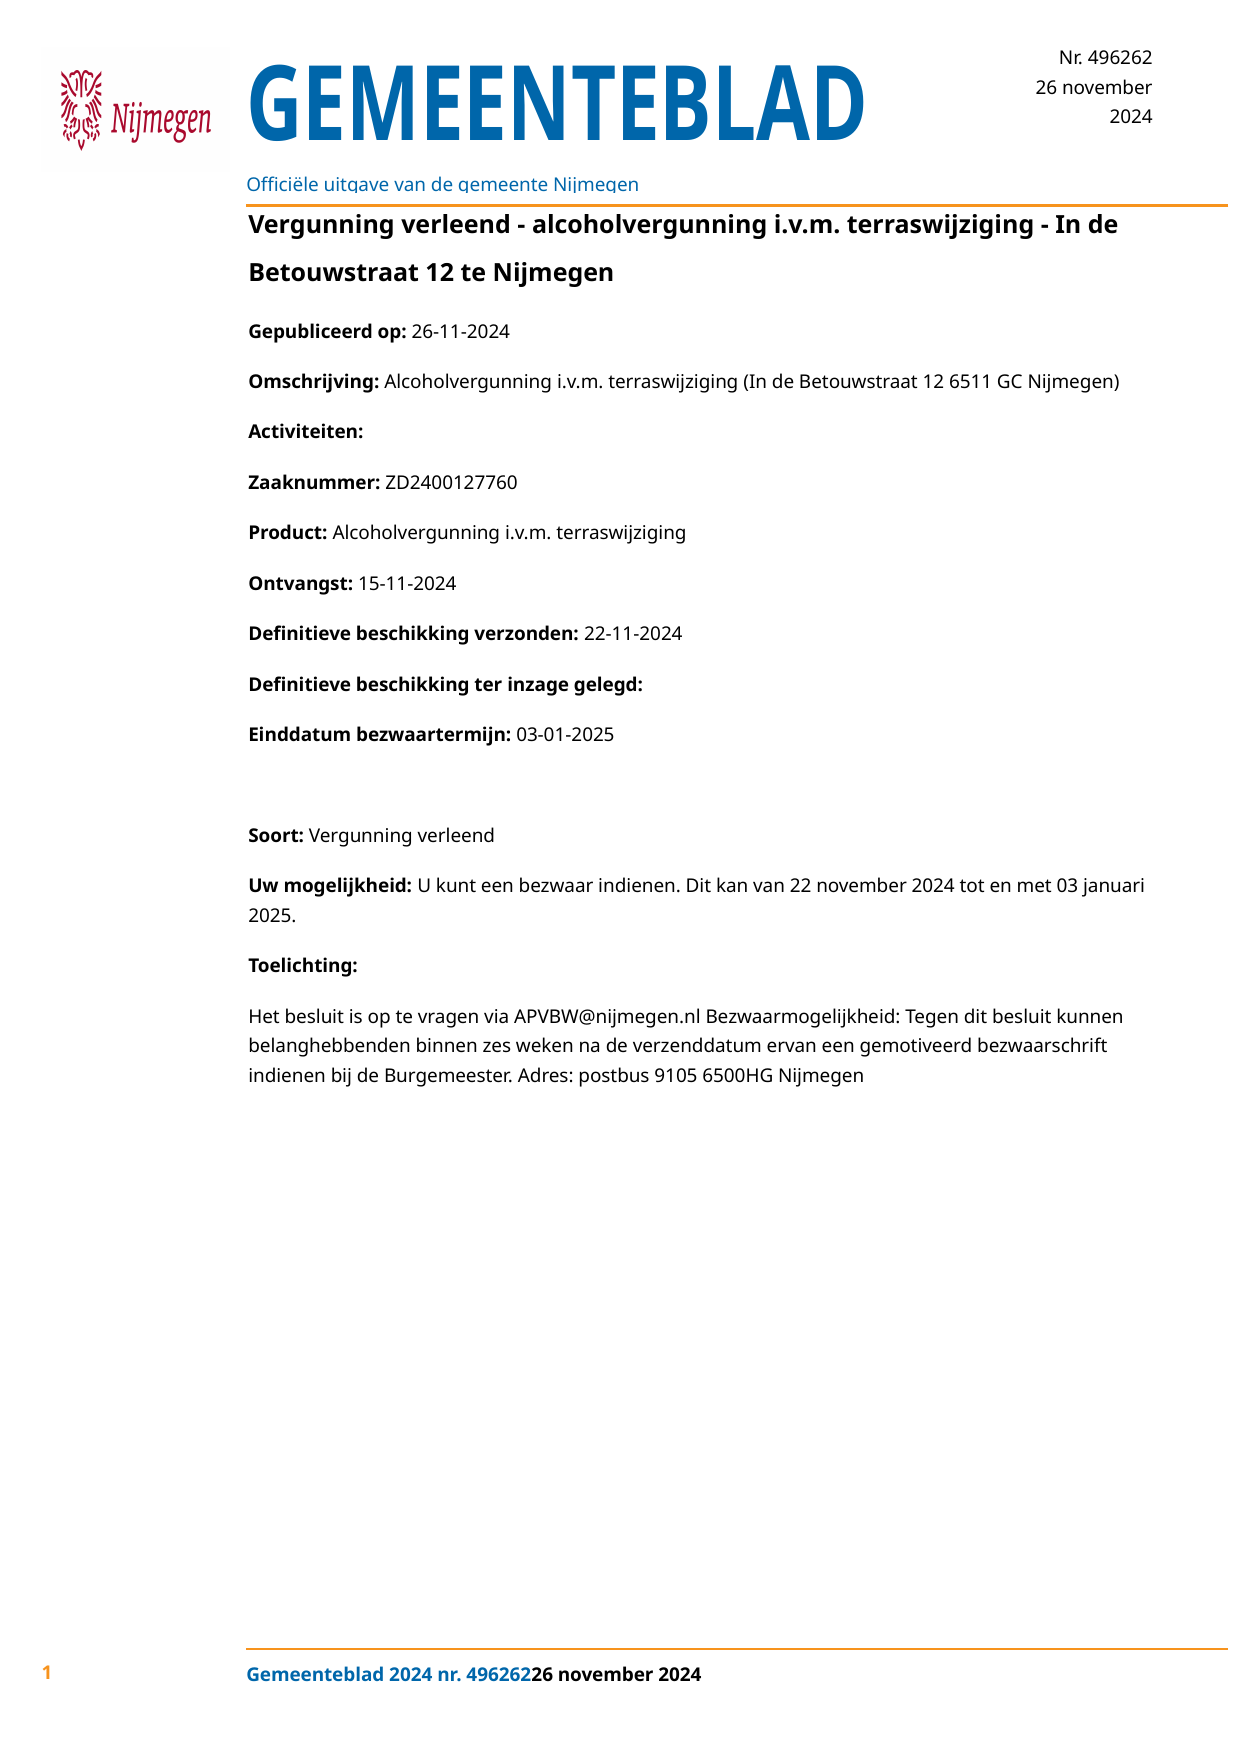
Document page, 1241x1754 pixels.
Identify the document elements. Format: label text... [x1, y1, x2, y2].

picture [41, 47, 231, 172]
text Toelichting: [248, 952, 1152, 978]
text Ontvangst: 15-11-2024 [248, 570, 1152, 596]
text Vergunning verleend - alcoholvergunning i.v.m. terraswijziging - In de Betouwstraat 12 te Nijmegen [248, 207, 1152, 288]
text Gepubliceerd op: 26-11-2024 [248, 318, 1152, 344]
text Activiteiten: [248, 419, 1152, 444]
text Zaaknummer: ZD2400127760 [248, 469, 1152, 495]
text Omschrijving: Alcoholvergunning i.v.m. terraswijziging (In de Betouwstraat 12 6511 GC Nijmegen) [248, 368, 1152, 394]
text Uw mogelijkheid: U kunt een bezwaar indienen. Dit kan van 22 november 2024 tot en met 03 januari 2025. [248, 872, 1152, 928]
text Soort: Vergunning verleend [248, 822, 1152, 848]
text Definitieve beschikking verzonden: 22-11-2024 [248, 620, 1152, 646]
text Het besluit is op te vragen via APVBW@nijmegen.nl Bezwaarmogelijkheid: Tegen dit besluit kunnen belanghebbenden binnen zes weken na de verzenddatum ervan een gemotiveerd bezwaarschrift indienen bij de Burgemeester. Adres: postbus 9105 6500HG Nijmegen [248, 1003, 1152, 1088]
text Product: Alcoholvergunning i.v.m. terraswijziging [248, 519, 1152, 545]
text Definitieve beschikking ter inzage gelegd: [248, 671, 1152, 697]
text Einddatum bezwaartermijn: 03-01-2025 [248, 721, 1152, 747]
